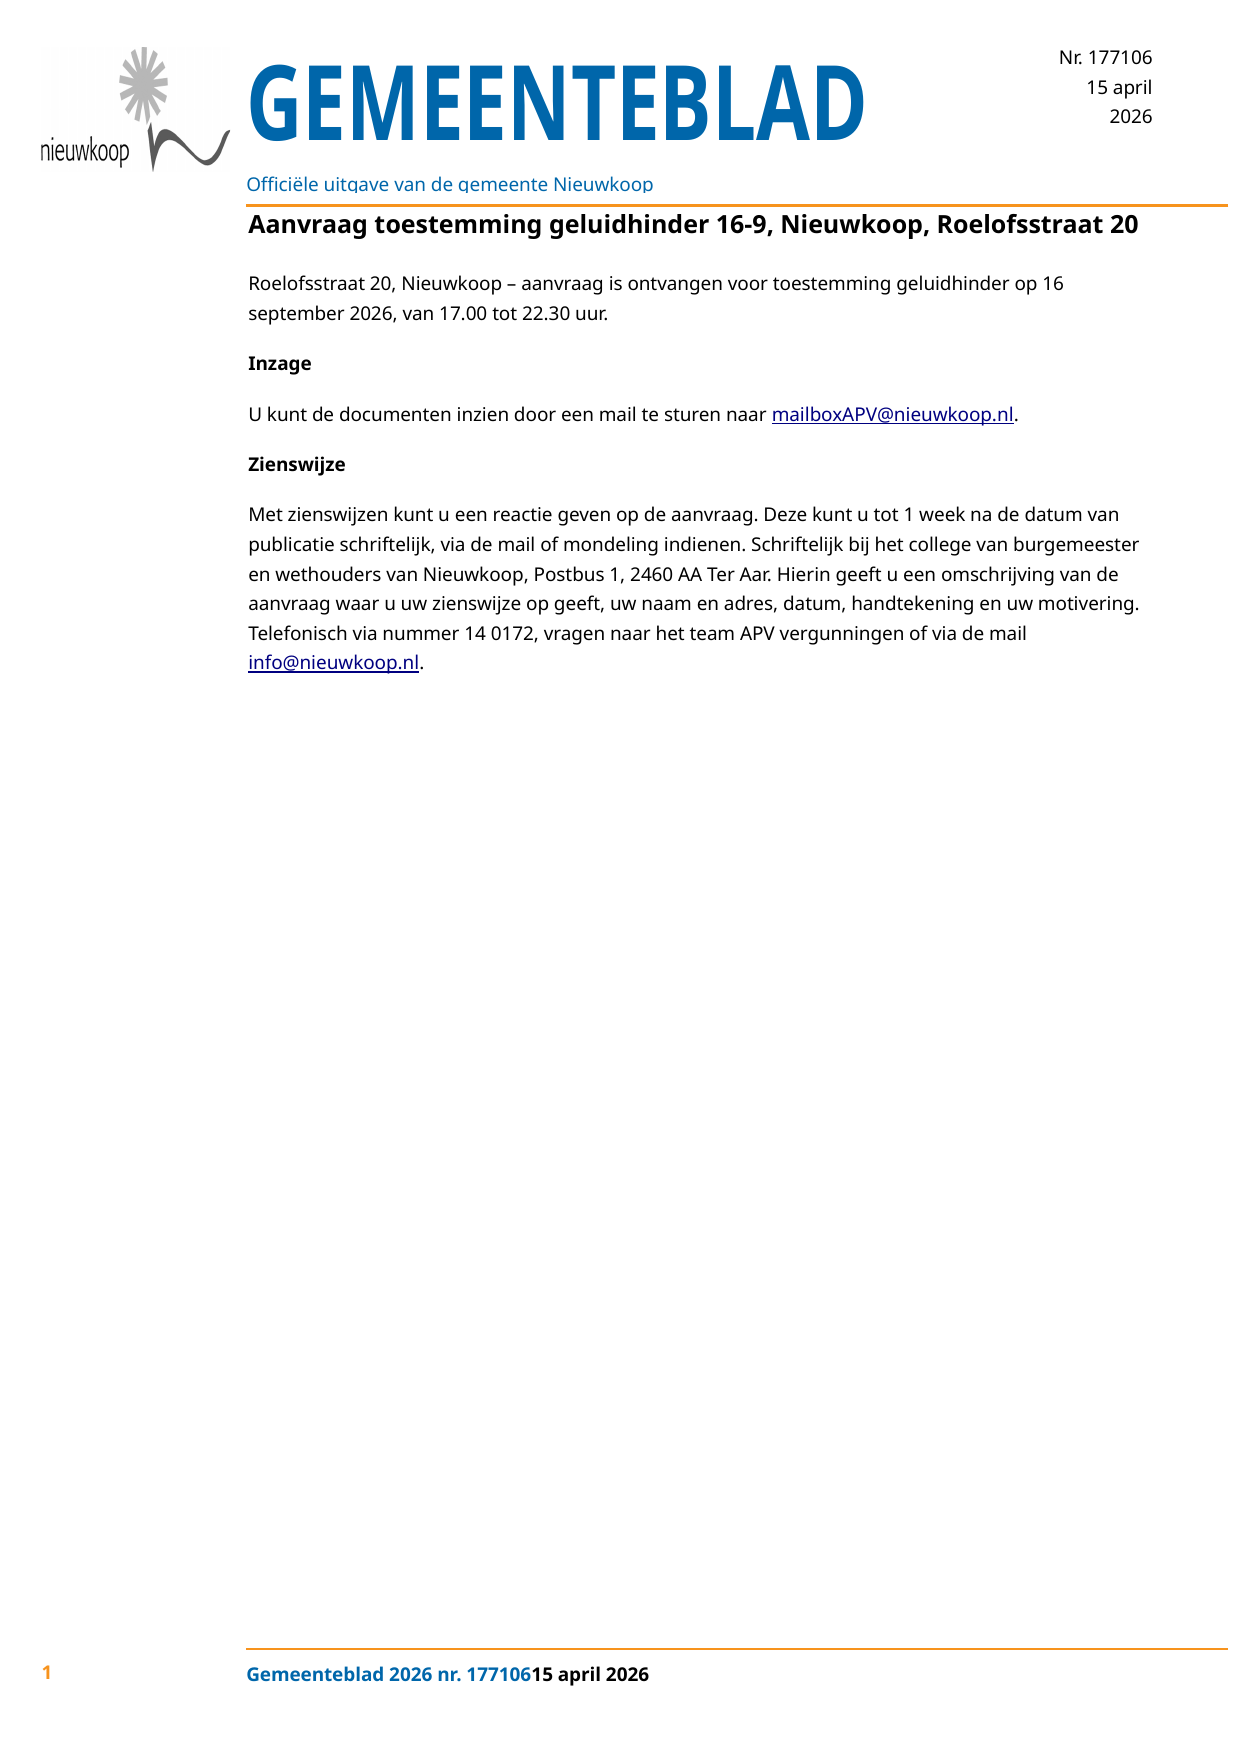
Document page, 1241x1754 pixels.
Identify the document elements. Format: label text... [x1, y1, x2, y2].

text Met zienswijzen kunt u een reactie geven op de aanvraag. Deze kunt u tot 1 week na de datum van publicatie schriftelijk, via de mail of mondeling indienen. Schriftelijk bij het college van burgemeester en wethouders van Nieuwkoop, Postbus 1, 2460 AA Ter Aar. Hierin geeft u een omschrijving van de aanvraag waar u uw zienswijze op geeft, uw naam en adres, datum, handtekening en uw motivering. Telefonisch via nummer 14 0172, vragen naar het team APV vergunningen of via de mail info@nieuwkoop.nl. [248, 502, 1152, 675]
text Zienswijze [248, 451, 1152, 477]
text U kunt de documenten inzien door een mail te sturen naar mailboxAPV@nieuwkoop.nl. [248, 401, 1152, 426]
picture [41, 47, 231, 172]
text Aanvraag toestemming geluidhinder 16-9, Nieuwkoop, Roelofsstraat 20 [248, 207, 1152, 241]
text Inzage [248, 350, 1152, 376]
text Roelofsstraat 20, Nieuwkoop – aanvraag is ontvangen voor toestemming geluidhinder op 16 september 2026, van 17.00 tot 22.30 uur. [248, 270, 1152, 326]
